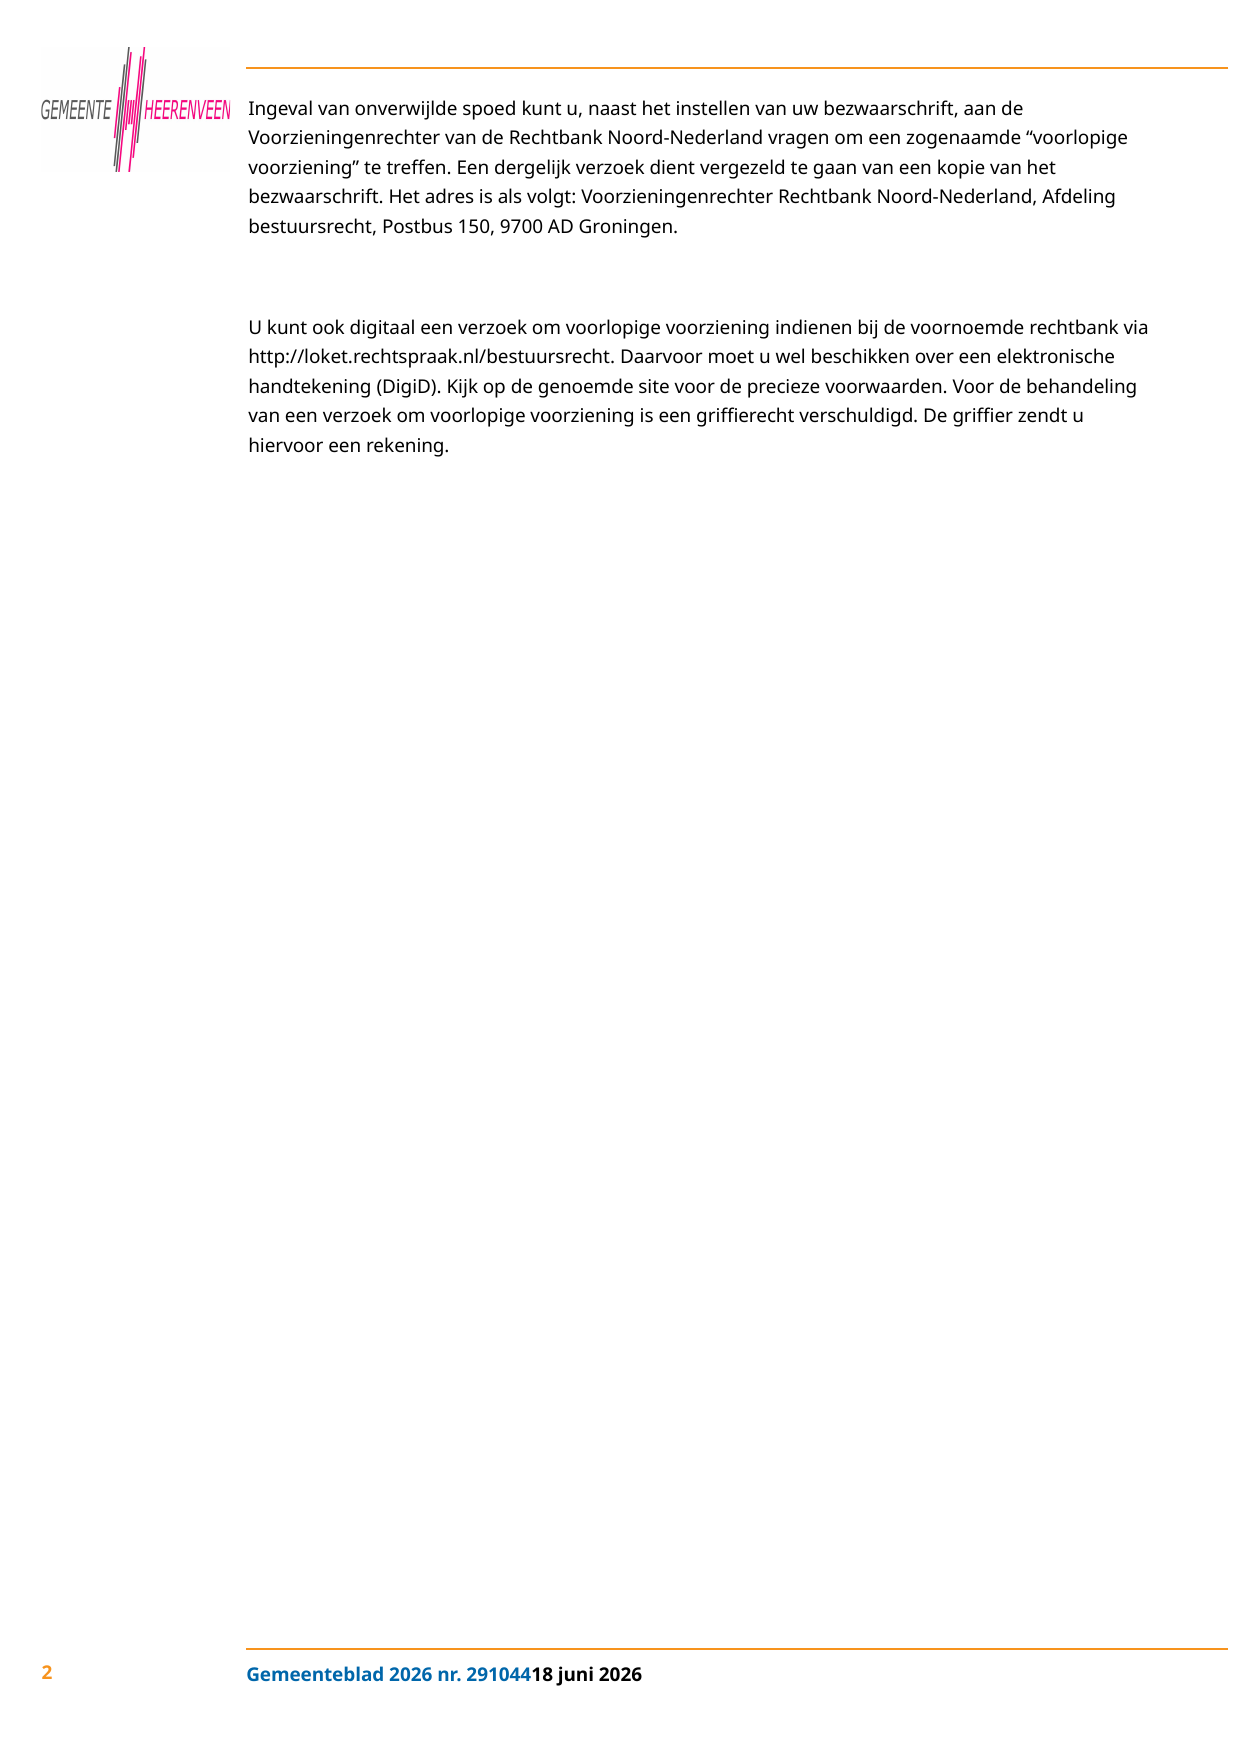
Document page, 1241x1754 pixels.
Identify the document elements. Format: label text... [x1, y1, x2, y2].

picture [41, 47, 231, 172]
text U kunt ook digitaal een verzoek om voorlopige voorziening indienen bij de voornoemde rechtbank via http://loket.rechtspraak.nl/bestuursrecht. Daarvoor moet u wel beschikken over een elektronische handtekening (DigiD). Kijk op de genoemde site voor de precieze voorwaarden. Voor de behandeling van een verzoek om voorlopige voorziening is een griffierecht verschuldigd. De griffier zendt u hiervoor een rekening. [248, 314, 1152, 458]
text Ingeval van onverwijlde spoed kunt u, naast het instellen van uw bezwaarschrift, aan de Voorzieningenrechter van de Rechtbank Noord-Nederland vragen om een zogenaamde “voorlopige voorziening” te treffen. Een dergelijk verzoek dient vergezeld te gaan van een kopie van het bezwaarschrift. Het adres is als volgt: Voorzieningenrechter Rechtbank Noord-Nederland, Afdeling bestuursrecht, Postbus 150, 9700 AD Groningen. [248, 95, 1152, 239]
